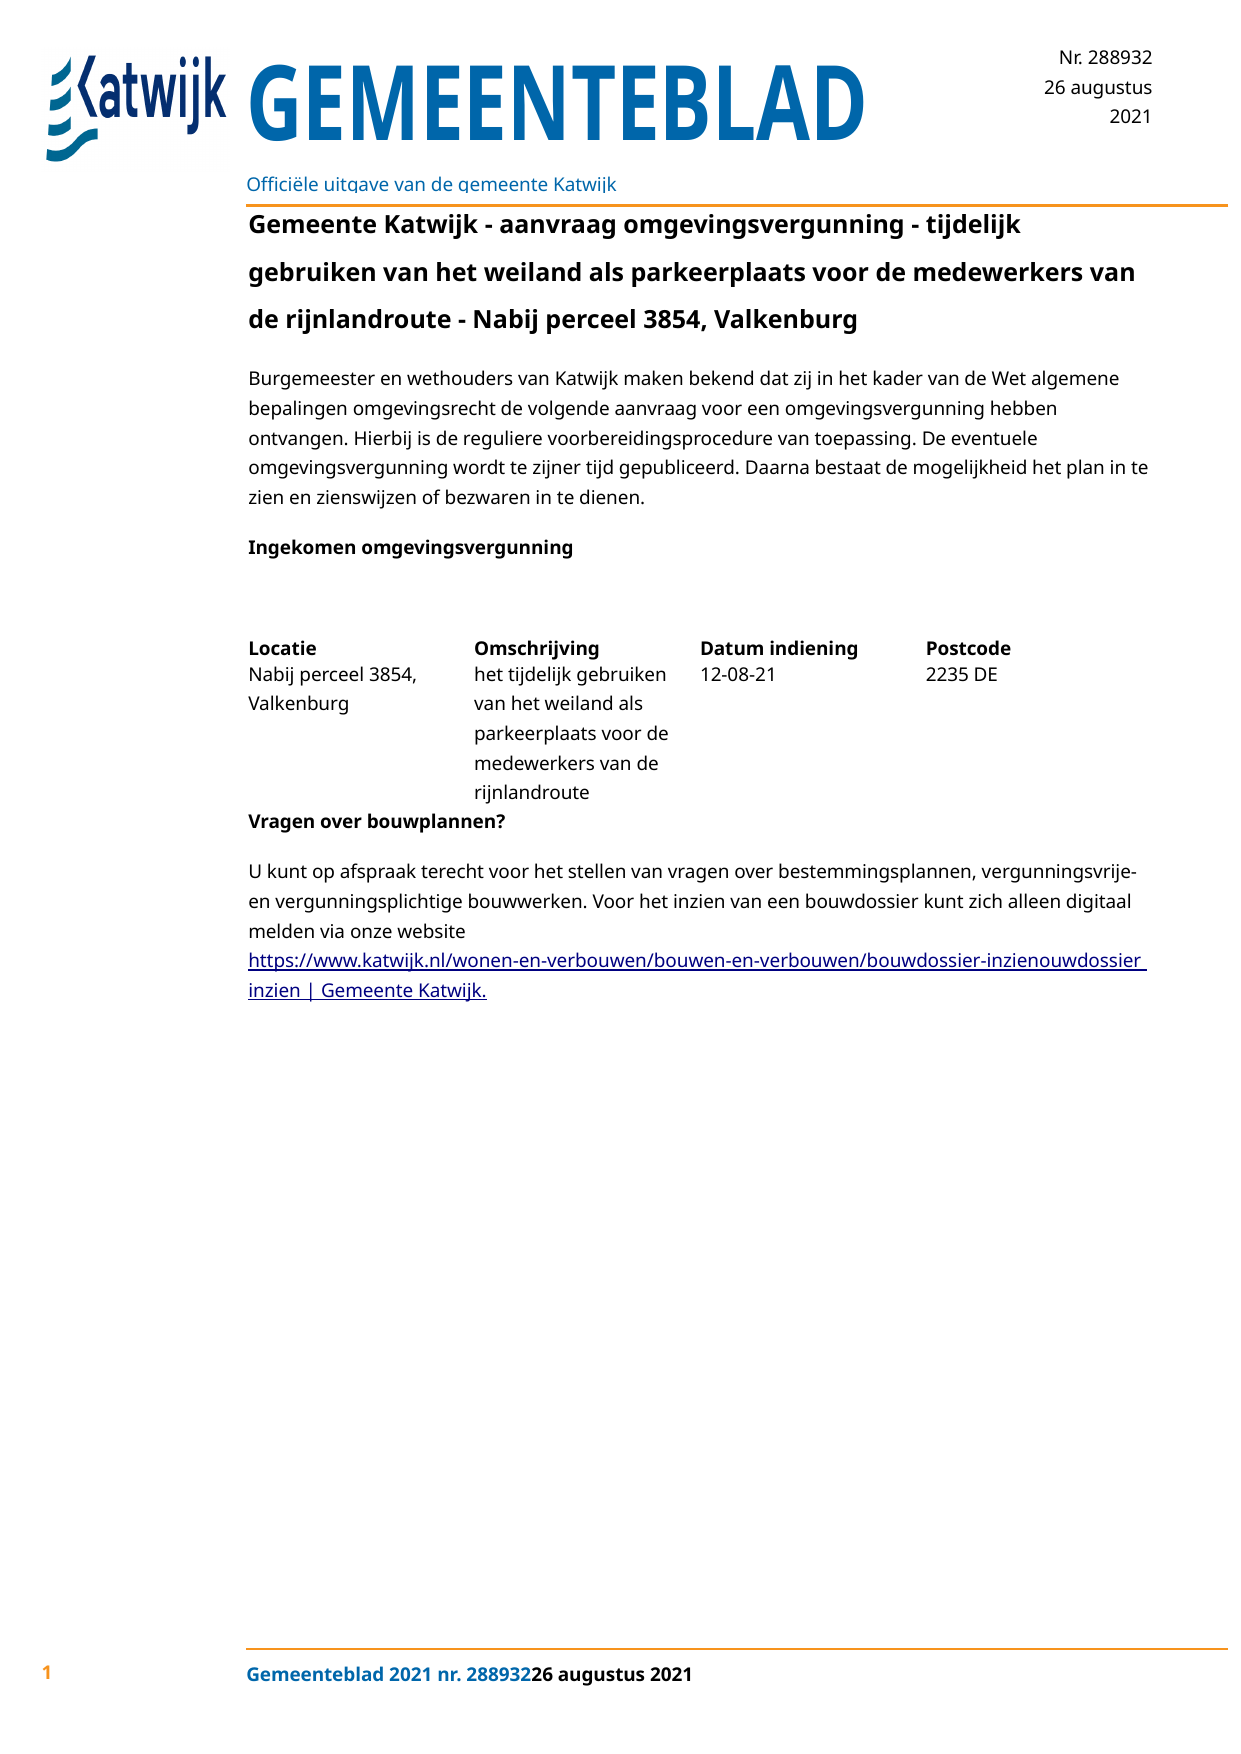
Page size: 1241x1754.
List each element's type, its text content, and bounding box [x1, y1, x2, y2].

picture [41, 47, 231, 172]
table_header Omschrijving [474, 635, 700, 661]
table_cell 12-08-21 [700, 661, 926, 805]
text Gemeente Katwijk - aanvraag omgevingsvergunning - tijdelijk gebruiken van het weiland als parkeerplaats voor de medewerkers van de rijnlandroute - Nabij perceel 3854, Valkenburg [248, 207, 1152, 336]
table_header Datum indiening [700, 635, 926, 661]
table_cell 2235 DE [926, 661, 1152, 805]
table_header Locatie [248, 635, 474, 661]
table_header Postcode [926, 635, 1152, 661]
text U kunt op afspraak terecht voor het stellen van vragen over bestemmingsplannen, vergunningsvrije- en vergunningsplichtige bouwwerken. Voor het inzien van een bouwdossier kunt zich alleen digitaal melden via onze website https://www.katwijk.nl/wonen-en-verbouwen/bouwen-en-verbouwen/bouwdossier-inzienouwdossier inzien | Gemeente Katwijk. [248, 859, 1152, 1003]
table_cell Nabij perceel 3854, Valkenburg [248, 661, 474, 805]
text Vragen over bouwplannen? [248, 808, 1152, 834]
table_cell het tijdelijk gebruiken van het weiland als parkeerplaats voor de medewerkers van de rijnlandroute [474, 661, 700, 805]
text Ingekomen omgevingsvergunning [248, 534, 1152, 560]
text Burgemeester en wethouders van Katwijk maken bekend dat zij in het kader van de Wet algemene bepalingen omgevingsrecht de volgende aanvraag voor een omgevingsvergunning hebben ontvangen. Hierbij is de reguliere voorbereidingsprocedure van toepassing. De eventuele omgevingsvergunning wordt te zijner tijd gepubliceerd. Daarna bestaat de mogelijkheid het plan in te zien en zienswijzen of bezwaren in te dienen. [248, 366, 1152, 509]
